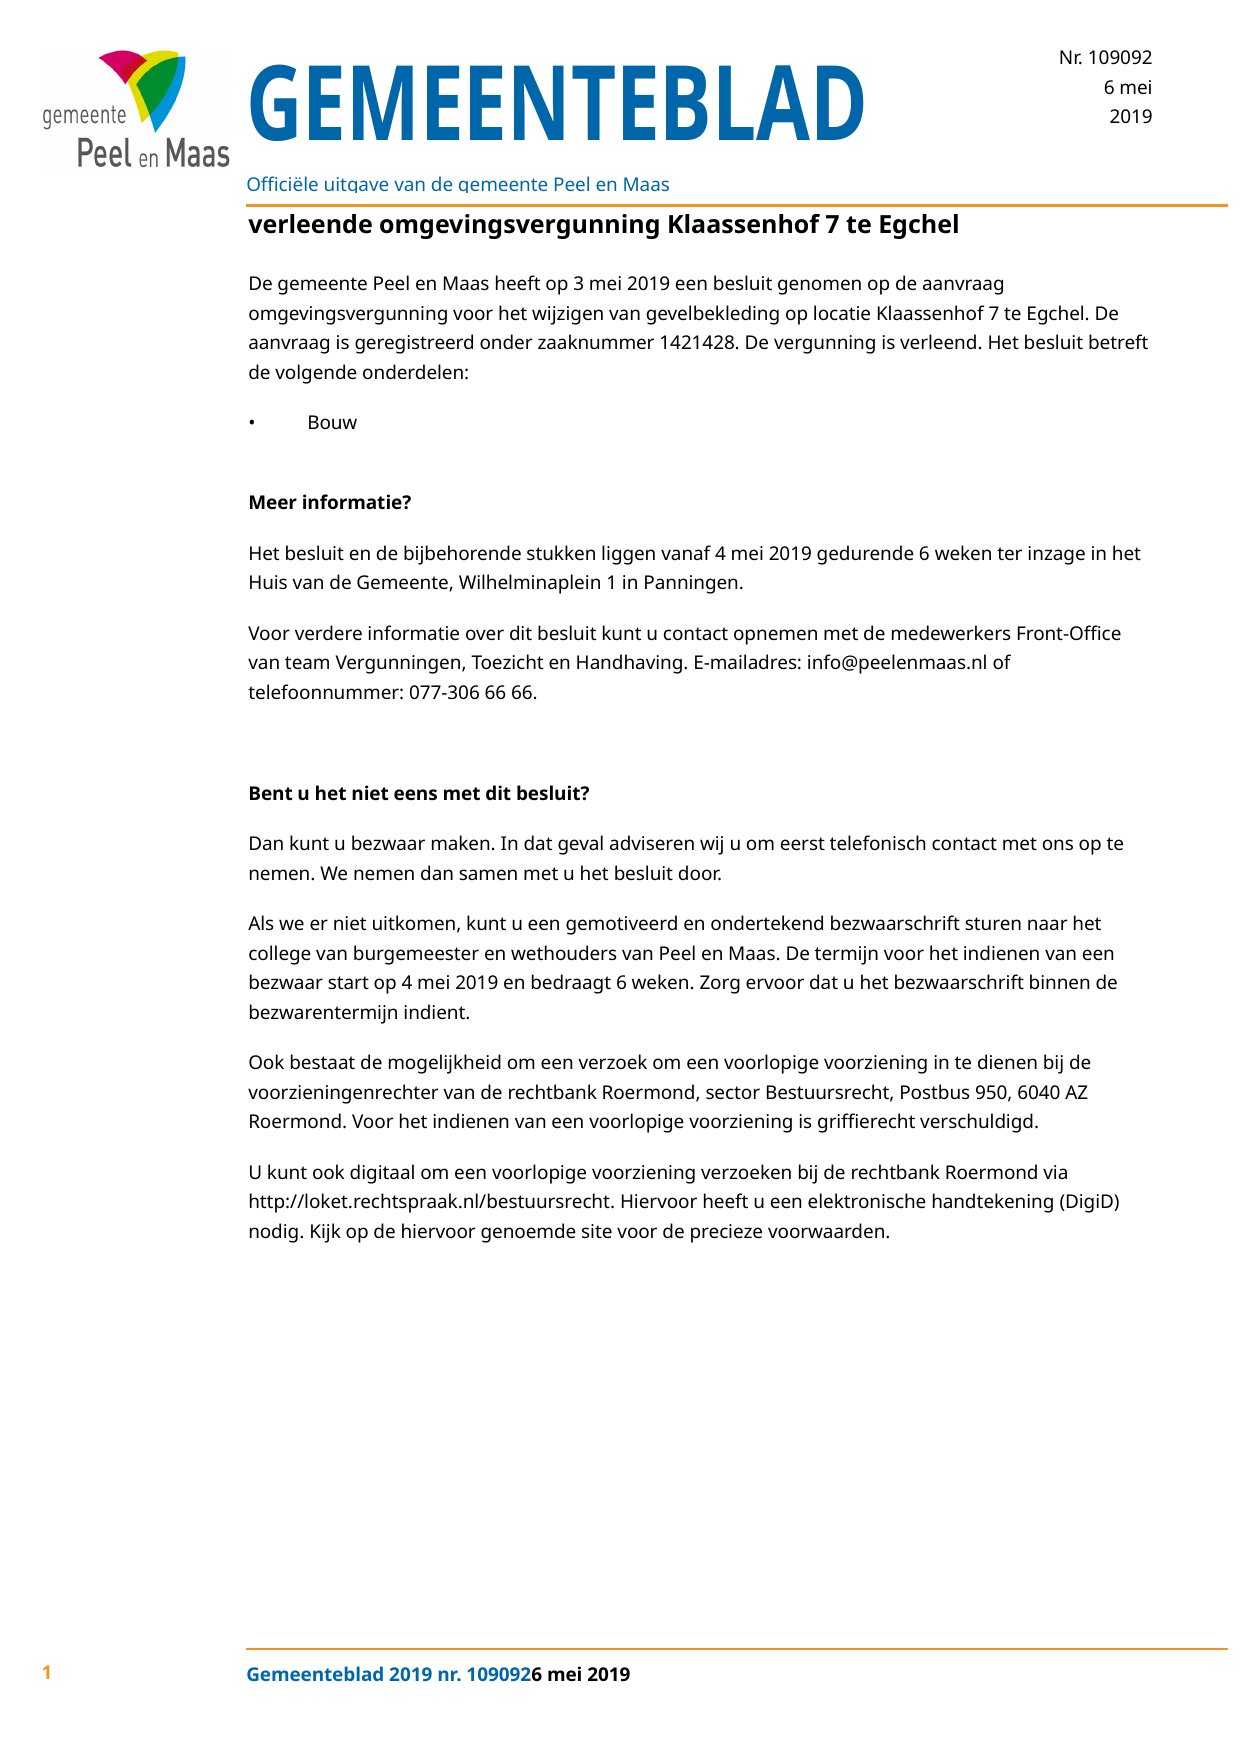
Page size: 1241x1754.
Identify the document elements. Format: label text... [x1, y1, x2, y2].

text Het besluit en de bijbehorende stukken liggen vanaf 4 mei 2019 gedurende 6 weken ter inzage in het Huis van de Gemeente, Wilhelminaplein 1 in Panningen. [248, 540, 1152, 595]
text De gemeente Peel en Maas heeft op 3 mei 2019 een besluit genomen op de aanvraag omgevingsvergunning voor het wijzigen van gevelbekleding op locatie Klaassenhof 7 te Egchel. De aanvraag is geregistreerd onder zaaknummer 1421428. De vergunning is verleend. Het besluit betreft de volgende onderdelen: [248, 270, 1152, 385]
picture [41, 47, 231, 172]
text Bent u het niet eens met dit besluit? [248, 780, 1152, 806]
list Bouw [248, 409, 1152, 435]
text verleende omgevingsvergunning Klaassenhof 7 te Egchel [248, 207, 1152, 241]
text Meer informatie? [248, 489, 1152, 515]
text Als we er niet uitkomen, kunt u een gemotiveerd en ondertekend bezwaarschrift sturen naar het college van burgemeester en wethouders van Peel en Maas. De termijn voor het indienen van een bezwaar start op 4 mei 2019 en bedraagt 6 weken. Zorg ervoor dat u het bezwaarschrift binnen de bezwarentermijn indient. [248, 910, 1152, 1025]
text Voor verdere informatie over dit besluit kunt u contact opnemen met de medewerkers Front-Office van team Vergunningen, Toezicht en Handhaving. E-mailadres: info@peelenmaas.nl of telefoonnummer: 077-306 66 66. [248, 620, 1152, 705]
text Ook bestaat de mogelijkheid om een verzoek om een voorlopige voorziening in te dienen bij de voorzieningenrechter van de rechtbank Roermond, sector Bestuursrecht, Postbus 950, 6040 AZ Roermond. Voor het indienen van een voorlopige voorziening is griffierecht verschuldigd. [248, 1049, 1152, 1134]
text U kunt ook digitaal om een voorlopige voorziening verzoeken bij de rechtbank Roermond via http://loket.rechtspraak.nl/bestuursrecht. Hiervoor heeft u een elektronische handtekening (DigiD) nodig. Kijk op de hiervoor genoemde site voor de precieze voorwaarden. [248, 1159, 1152, 1244]
text Dan kunt u bezwaar maken. In dat geval adviseren wij u om eerst telefonisch contact met ons op te nemen. We nemen dan samen met u het besluit door. [248, 830, 1152, 886]
